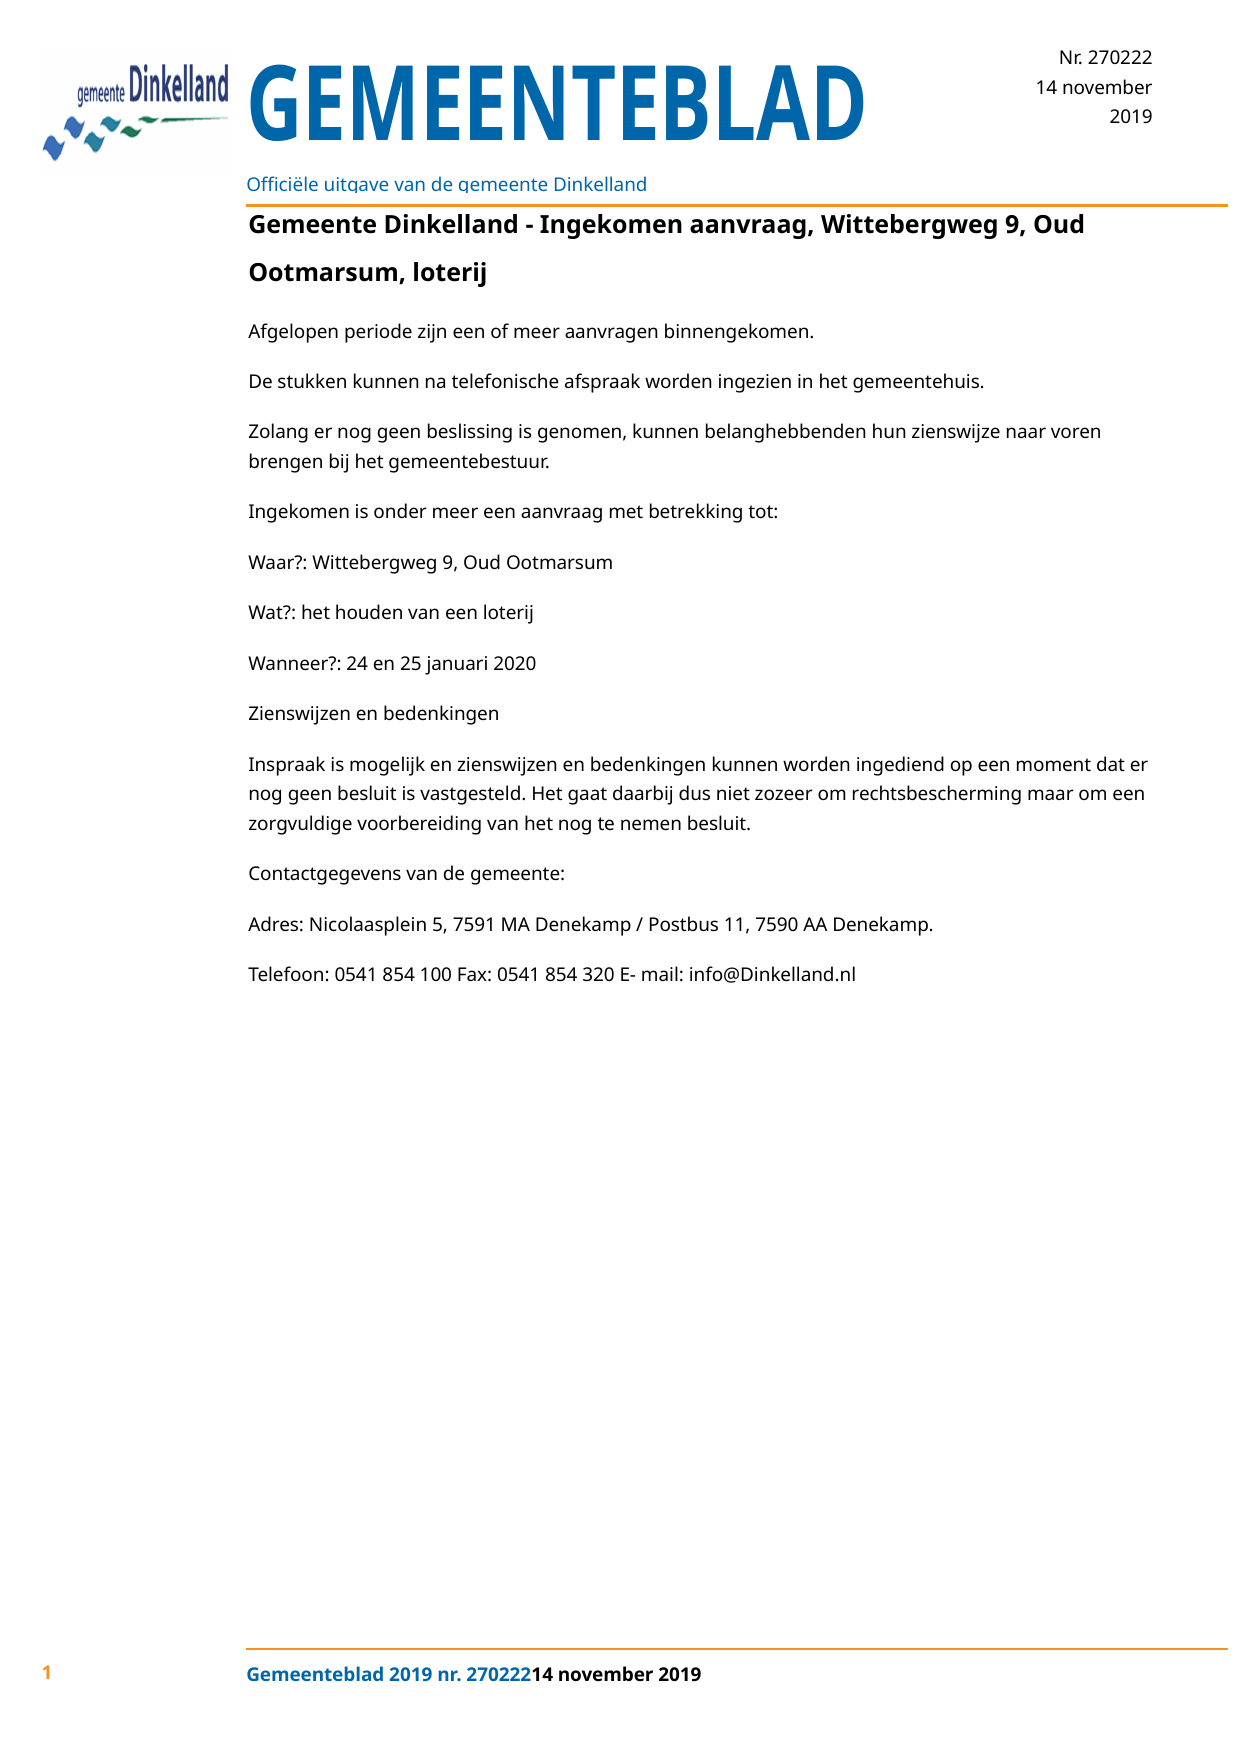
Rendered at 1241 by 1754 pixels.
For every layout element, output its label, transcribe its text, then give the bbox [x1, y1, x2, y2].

text Afgelopen periode zijn een of meer aanvragen binnengekomen. [248, 318, 1152, 344]
text Ingekomen is onder meer een aanvraag met betrekking tot: [248, 499, 1152, 524]
text De stukken kunnen na telefonische afspraak worden ingezien in het gemeentehuis. [248, 368, 1152, 394]
text Telefoon: 0541 854 100 Fax: 0541 854 320 E- mail: info@Dinkelland.nl [248, 961, 1152, 987]
text Wanneer?: 24 en 25 januari 2020 [248, 650, 1152, 676]
text Adres: Nicolaasplein 5, 7591 MA Denekamp / Postbus 11, 7590 AA Denekamp. [248, 911, 1152, 937]
picture [41, 47, 231, 172]
text Zienswijzen en bedenkingen [248, 700, 1152, 726]
text Wat?: het houden van een loterij [248, 599, 1152, 625]
text Inspraak is mogelijk en zienswijzen en bedenkingen kunnen worden ingediend op een moment dat er nog geen besluit is vastgesteld. Het gaat daarbij dus niet zozeer om rechtsbescherming maar om een zorgvuldige voorbereiding van het nog te nemen besluit. [248, 751, 1152, 836]
text Gemeente Dinkelland - Ingekomen aanvraag, Wittebergweg 9, Oud Ootmarsum, loterij [248, 207, 1152, 288]
text Zolang er nog geen beslissing is genomen, kunnen belanghebbenden hun zienswijze naar voren brengen bij het gemeentebestuur. [248, 419, 1152, 474]
text Waar?: Wittebergweg 9, Oud Ootmarsum [248, 549, 1152, 575]
text Contactgegevens van de gemeente: [248, 860, 1152, 886]
